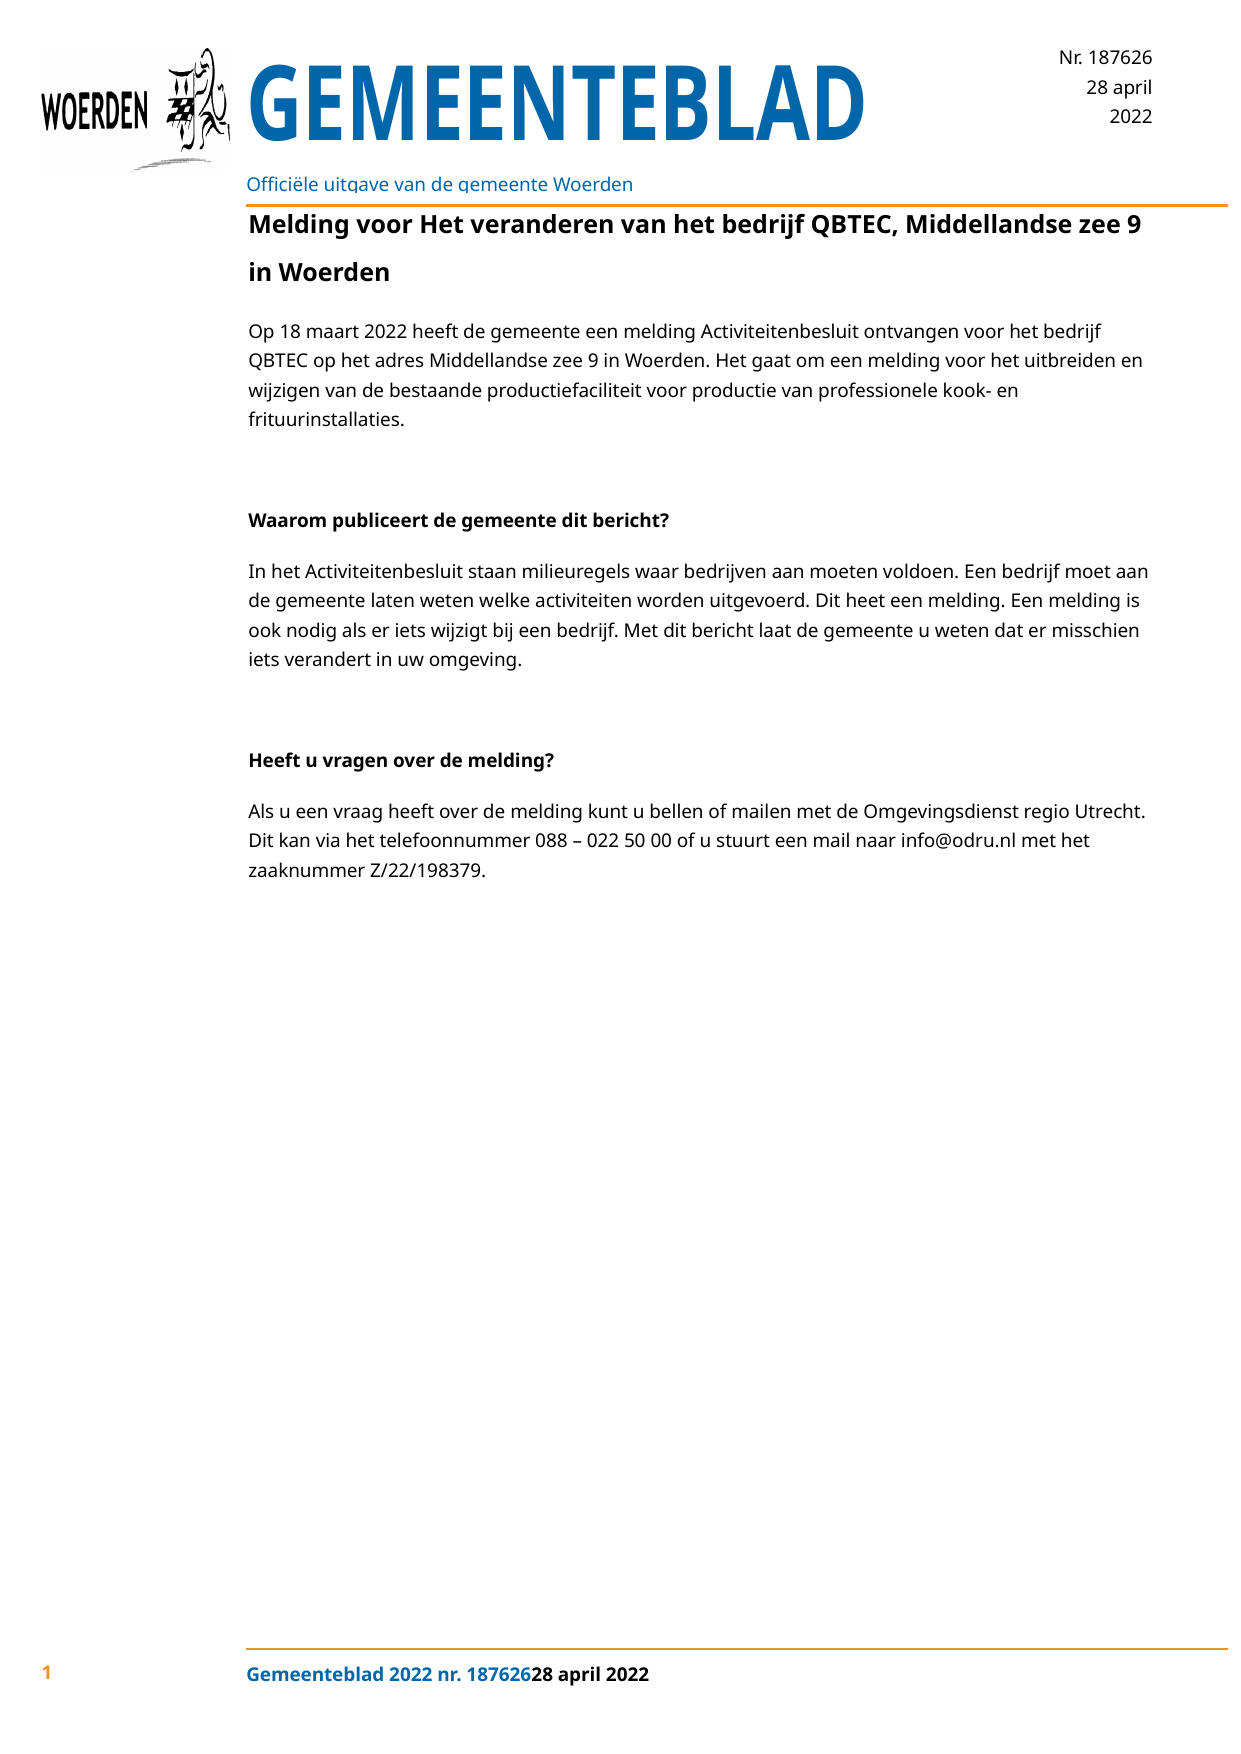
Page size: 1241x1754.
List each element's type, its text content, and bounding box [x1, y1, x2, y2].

text Op 18 maart 2022 heeft de gemeente een melding Activiteitenbesluit ontvangen voor het bedrijf QBTEC op het adres Middellandse zee 9 in Woerden. Het gaat om een melding voor het uitbreiden en wijzigen van de bestaande productiefaciliteit voor productie van professionele kook- en frituurinstallaties. [248, 318, 1152, 432]
text Heeft u vragen over de melding? [248, 747, 1152, 773]
text Waarom publiceert de gemeente dit bericht? [248, 507, 1152, 533]
text Als u een vraag heeft over de melding kunt u bellen of mailen met de Omgevingsdienst regio Utrecht. Dit kan via het telefoonnummer 088 – 022 50 00 of u stuurt een mail naar info@odru.nl met het zaaknummer Z/22/198379. [248, 798, 1152, 883]
picture [41, 47, 231, 172]
text Melding voor Het veranderen van het bedrijf QBTEC, Middellandse zee 9 in Woerden [248, 207, 1152, 288]
text In het Activiteitenbesluit staan milieuregels waar bedrijven aan moeten voldoen. Een bedrijf moet aan de gemeente laten weten welke activiteiten worden uitgevoerd. Dit heet een melding. Een melding is ook nodig als er iets wijzigt bij een bedrijf. Met dit bericht laat de gemeente u weten dat er misschien iets verandert in uw omgeving. [248, 558, 1152, 672]
